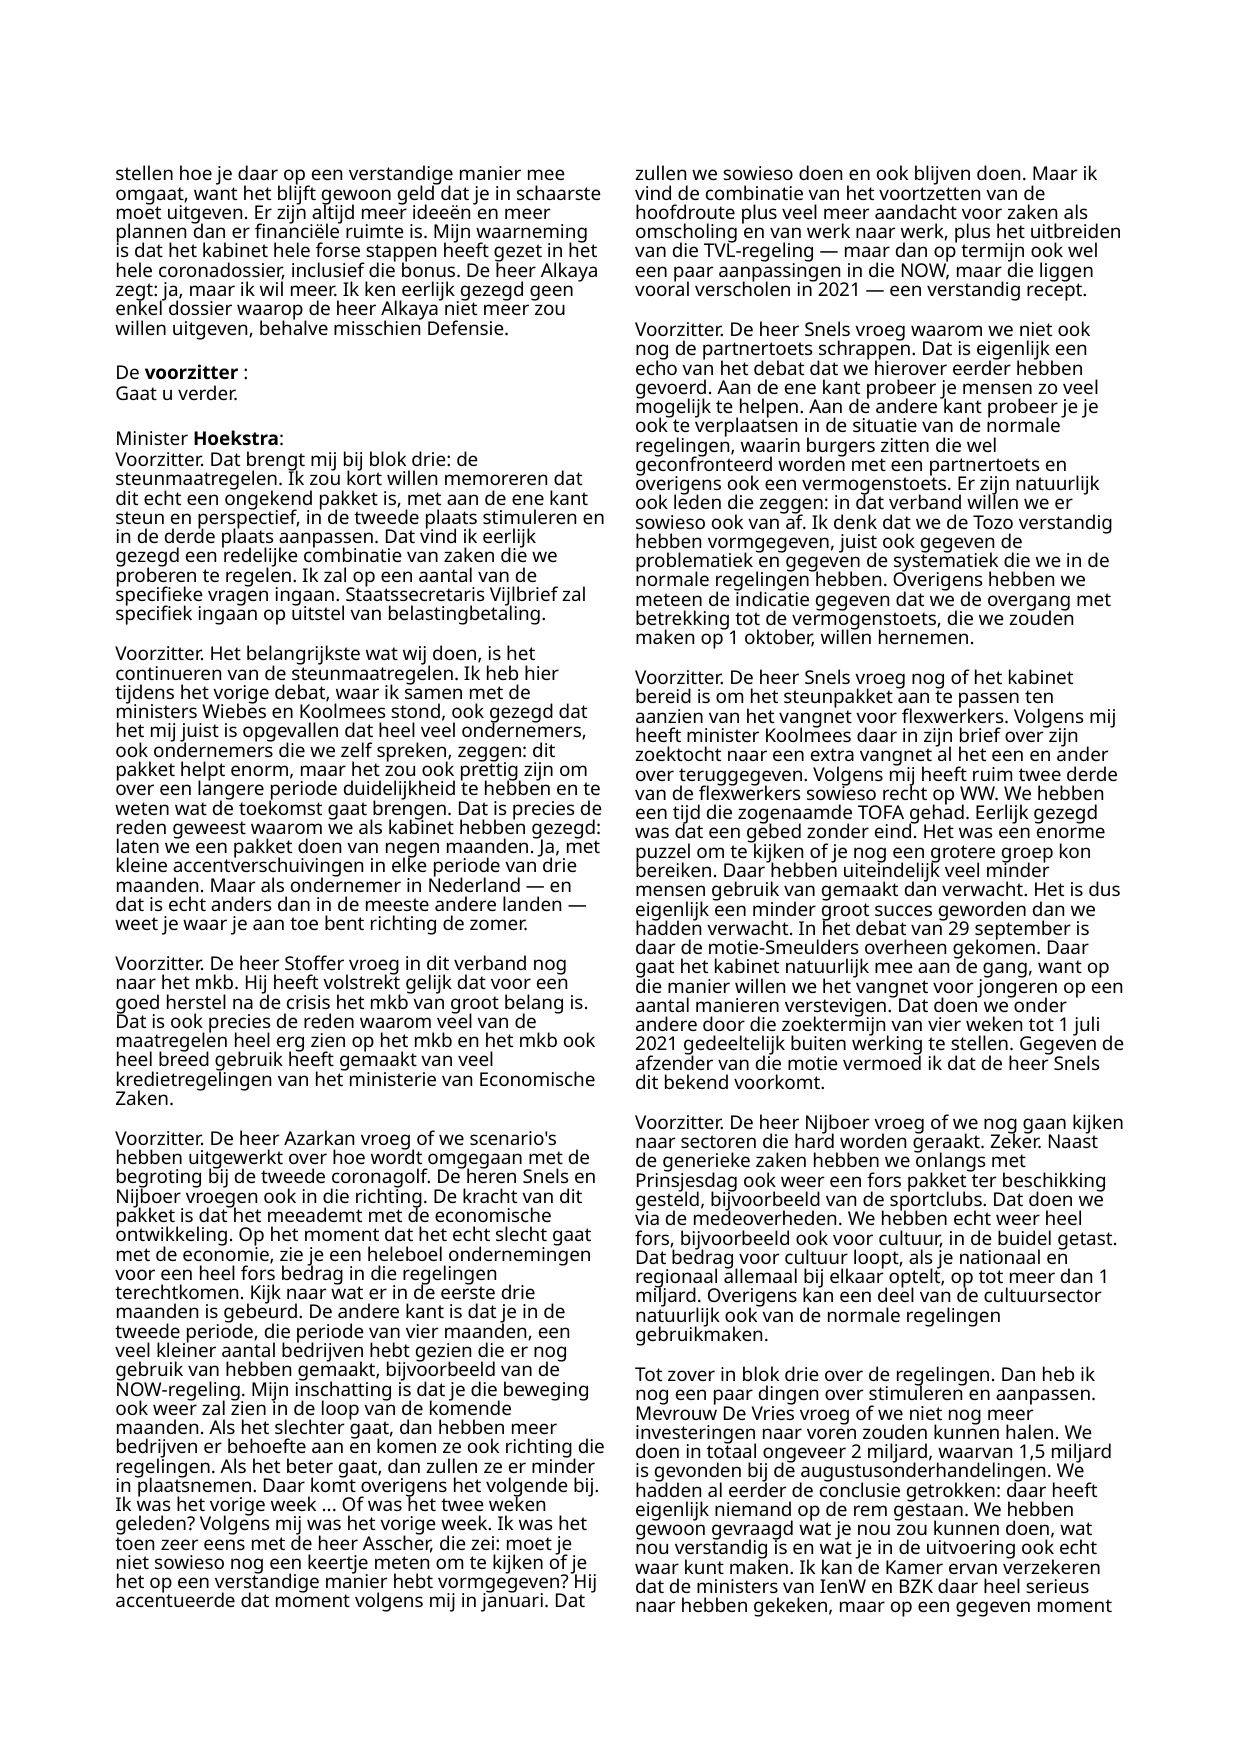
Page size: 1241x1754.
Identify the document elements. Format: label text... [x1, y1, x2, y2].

text Voorzitter. De heer Nijboer vroeg of we nog gaan kijken naar sectoren die hard worden geraakt. Zeker. Naast de generieke zaken hebben we onlangs met Prinsjesdag ook weer een fors pakket ter beschikking gesteld, bijvoorbeeld van de sportclubs. Dat doen we via de medeoverheden. We hebben echt weer heel fors, bijvoorbeeld ook voor cultuur, in de buidel getast. Dat bedrag voor cultuur loopt, als je nationaal en regionaal allemaal bij elkaar optelt, op tot meer dan 1 miljard. Overigens kan een deel van de cultuursector natuurlijk ook van de normale regelingen gebruikmaken. [635, 1114, 1125, 1345]
text Voorzitter. De heer Snels vroeg waarom we niet ook nog de partnertoets schrappen. Dat is eigenlijk een echo van het debat dat we hierover eerder hebben gevoerd. Aan de ene kant probeer je mensen zo veel mogelijk te helpen. Aan de andere kant probeer je je ook te verplaatsen in de situatie van de normale regelingen, waarin burgers zitten die wel geconfronteerd worden met een partnertoets en overigens ook een vermogenstoets. Er zijn natuurlijk ook leden die zeggen: in dat verband willen we er sowieso ook van af. Ik denk dat we de Tozo verstandig hebben vormgegeven, juist ook gegeven de problematiek en gegeven de systematiek die we in de normale regelingen hebben. Overigens hebben we meteen de indicatie gegeven dat we de overgang met betrekking tot de vermogenstoets, die we zouden maken op 1 oktober, willen hernemen. [635, 321, 1125, 648]
text Voorzitter. Het belangrijkste wat wij doen, is het continueren van de steunmaatregelen. Ik heb hier tijdens het vorige debat, waar ik samen met de ministers Wiebes en Koolmees stond, ook gezegd dat het mij juist is opgevallen dat heel veel ondernemers, ook ondernemers die we zelf spreken, zeggen: dit pakket helpt enorm, maar het zou ook prettig zijn om over een langere periode duidelijkheid te hebben en te weten wat de toekomst gaat brengen. Dat is precies de reden geweest waarom we als kabinet hebben gezegd: laten we een pakket doen van negen maanden. Ja, met kleine accentverschuivingen in elke periode van drie maanden. Maar als ondernemer in Nederland — en dat is echt anders dan in de meeste andere landen — weet je waar je aan toe bent richting de zomer. [115, 645, 605, 934]
text stellen hoe je daar op een verstandige manier mee omgaat, want het blijft gewoon geld dat je in schaarste moet uitgeven. Er zijn altijd meer ideeën en meer plannen dan er financiële ruimte is. Mijn waarneming is dat het kabinet hele forse stappen heeft gezet in het hele coronadossier, inclusief die bonus. De heer Alkaya zegt: ja, maar ik wil meer. Ik ken eerlijk gezegd geen enkel dossier waarop de heer Alkaya niet meer zou willen uitgeven, behalve misschien Defensie. [115, 165, 605, 339]
text Voorzitter. Dat brengt mij bij blok drie: de steunmaatregelen. Ik zou kort willen memoreren dat dit echt een ongekend pakket is, met aan de ene kant steun en perspectief, in de tweede plaats stimuleren en in de derde plaats aanpassen. Dat vind ik eerlijk gezegd een redelijke combinatie van zaken die we proberen te regelen. Ik zal op een aantal van de specifieke vragen ingaan. Staatssecretaris Vijlbrief zal specifiek ingaan op uitstel van belastingbetaling. [115, 451, 605, 624]
text Tot zover in blok drie over de regelingen. Dan heb ik nog een paar dingen over stimuleren en aanpassen. Mevrouw De Vries vroeg of we niet nog meer investeringen naar voren zouden kunnen halen. We doen in totaal ongeveer 2 miljard, waarvan 1,5 miljard is gevonden bij de augustusonderhandelingen. We hadden al eerder de conclusie getrokken: daar heeft eigenlijk niemand op de rem gestaan. We hebben gewoon gevraagd wat je nou zou kunnen doen, wat nou verstandig is en wat je in de uitvoering ook echt waar kunt maken. Ik kan de Kamer ervan verzekeren dat de ministers van IenW en BZK daar heel serieus naar hebben gekeken, maar op een gegeven moment [635, 1366, 1125, 1616]
text Voorzitter. De heer Snels vroeg nog of het kabinet bereid is om het steunpakket aan te passen ten aanzien van het vangnet voor flexwerkers. Volgens mij heeft minister Koolmees daar in zijn brief over zijn zoektocht naar een extra vangnet al het een en ander over teruggegeven. Volgens mij heeft ruim twee derde van de flexwerkers sowieso recht op WW. We hebben een tijd die zogenaamde TOFA gehad. Eerlijk gezegd was dat een gebed zonder eind. Het was een enorme puzzel om te kijken of je nog een grotere groep kon bereiken. Daar hebben uiteindelijk veel minder mensen gebruik van gemaakt dan verwacht. Het is dus eigenlijk een minder groot succes geworden dan we hadden verwacht. In het debat van 29 september is daar de motie-Smeulders overheen gekomen. Daar gaat het kabinet natuurlijk mee aan de gang, want op die manier willen we het vangnet voor jongeren op een aantal manieren verstevigen. Dat doen we onder andere door die zoektermijn van vier weken tot 1 juli 2021 gedeeltelijk buiten werking te stellen. Gegeven de afzender van die motie vermoed ik dat de heer Snels dit bekend voorkomt. [635, 669, 1125, 1093]
text Gaat u verder. [115, 385, 605, 404]
text Voorzitter. De heer Stoffer vroeg in dit verband nog naar het mkb. Hij heeft volstrekt gelijk dat voor een goed herstel na de crisis het mkb van groot belang is. Dat is ook precies de reden waarom veel van de maatregelen heel erg zien op het mkb en het mkb ook heel breed gebruik heeft gemaakt van veel kredietregelingen van het ministerie van Economische Zaken. [115, 955, 605, 1109]
text Minister Hoekstra: [115, 425, 605, 451]
text zullen we sowieso doen en ook blijven doen. Maar ik vind de combinatie van het voortzetten van de hoofdroute plus veel meer aandacht voor zaken als omscholing en van werk naar werk, plus het uitbreiden van die TVL-regeling — maar dan op termijn ook wel een paar aanpassingen in die NOW, maar die liggen vooral verscholen in 2021 — een verstandig recept. [635, 165, 1125, 300]
text Voorzitter. De heer Azarkan vroeg of we scenario's hebben uitgewerkt over hoe wordt omgegaan met de begroting bij de tweede coronagolf. De heren Snels en Nijboer vroegen ook in die richting. De kracht van dit pakket is dat het meeademt met de economische ontwikkeling. Op het moment dat het echt slecht gaat met de economie, zie je een heleboel ondernemingen voor een heel fors bedrag in die regelingen terechtkomen. Kijk naar wat er in de eerste drie maanden is gebeurd. De andere kant is dat je in de tweede periode, die periode van vier maanden, een veel kleiner aantal bedrijven hebt gezien die er nog gebruik van hebben gemaakt, bijvoorbeeld van de NOW-regeling. Mijn inschatting is dat je die beweging ook weer zal zien in de loop van de komende maanden. Als het slechter gaat, dan hebben meer bedrijven er behoefte aan en komen ze ook richting die regelingen. Als het beter gaat, dan zullen ze er minder in plaatsnemen. Daar komt overigens het volgende bij. Ik was het vorige week ... Of was het twee weken geleden? Volgens mij was het vorige week. Ik was het toen zeer eens met de heer Asscher, die zei: moet je niet sowieso nog een keertje meten om te kijken of je het op een verstandige manier hebt vormgegeven? Hij accentueerde dat moment volgens mij in januari. Dat [115, 1130, 605, 1612]
text De voorzitter : [115, 359, 605, 385]
